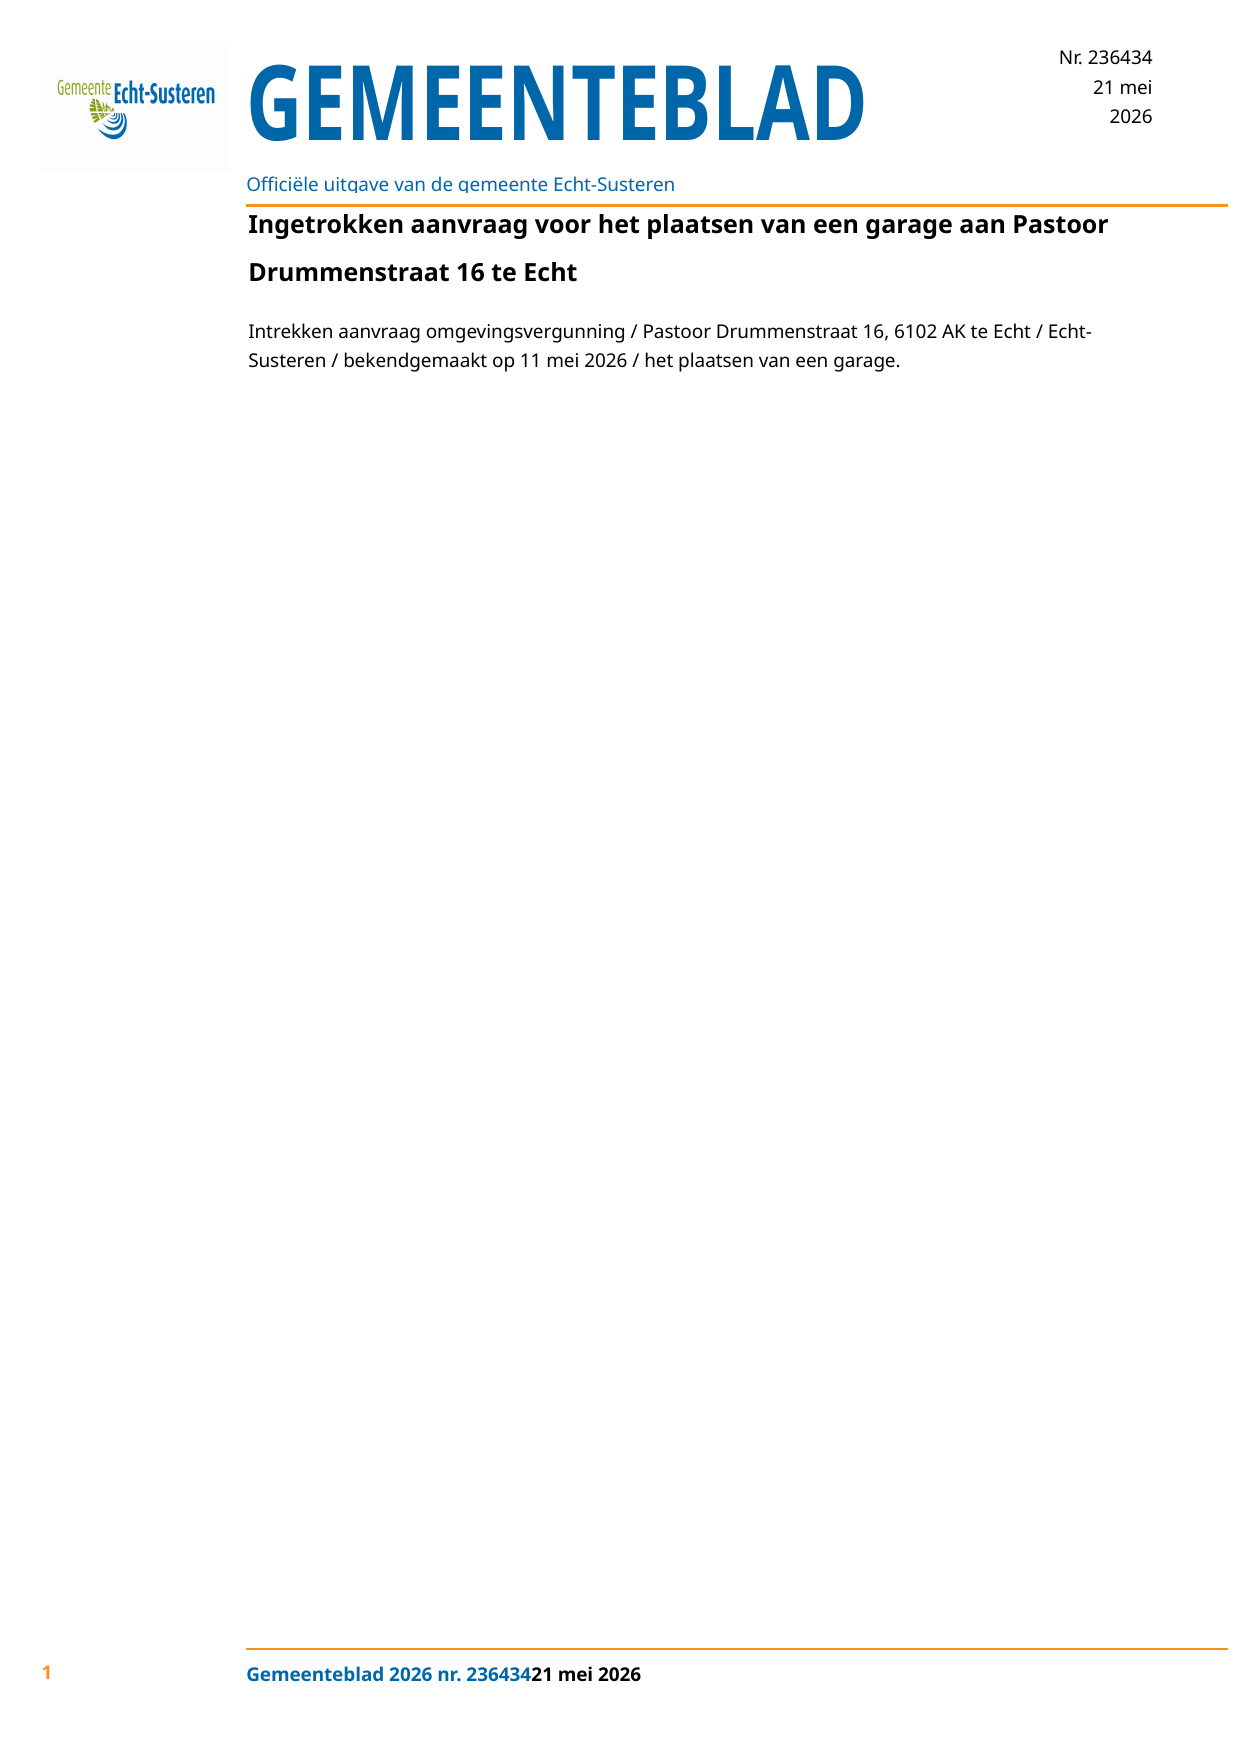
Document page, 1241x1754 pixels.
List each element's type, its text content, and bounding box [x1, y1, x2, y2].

text Ingetrokken aanvraag voor het plaatsen van een garage aan Pastoor Drummenstraat 16 te Echt [248, 207, 1152, 288]
text Intrekken aanvraag omgevingsvergunning / Pastoor Drummenstraat 16, 6102 AK te Echt / Echt-Susteren / bekendgemaakt op 11 mei 2026 / het plaatsen van een garage. [248, 318, 1152, 373]
picture [41, 47, 231, 172]
